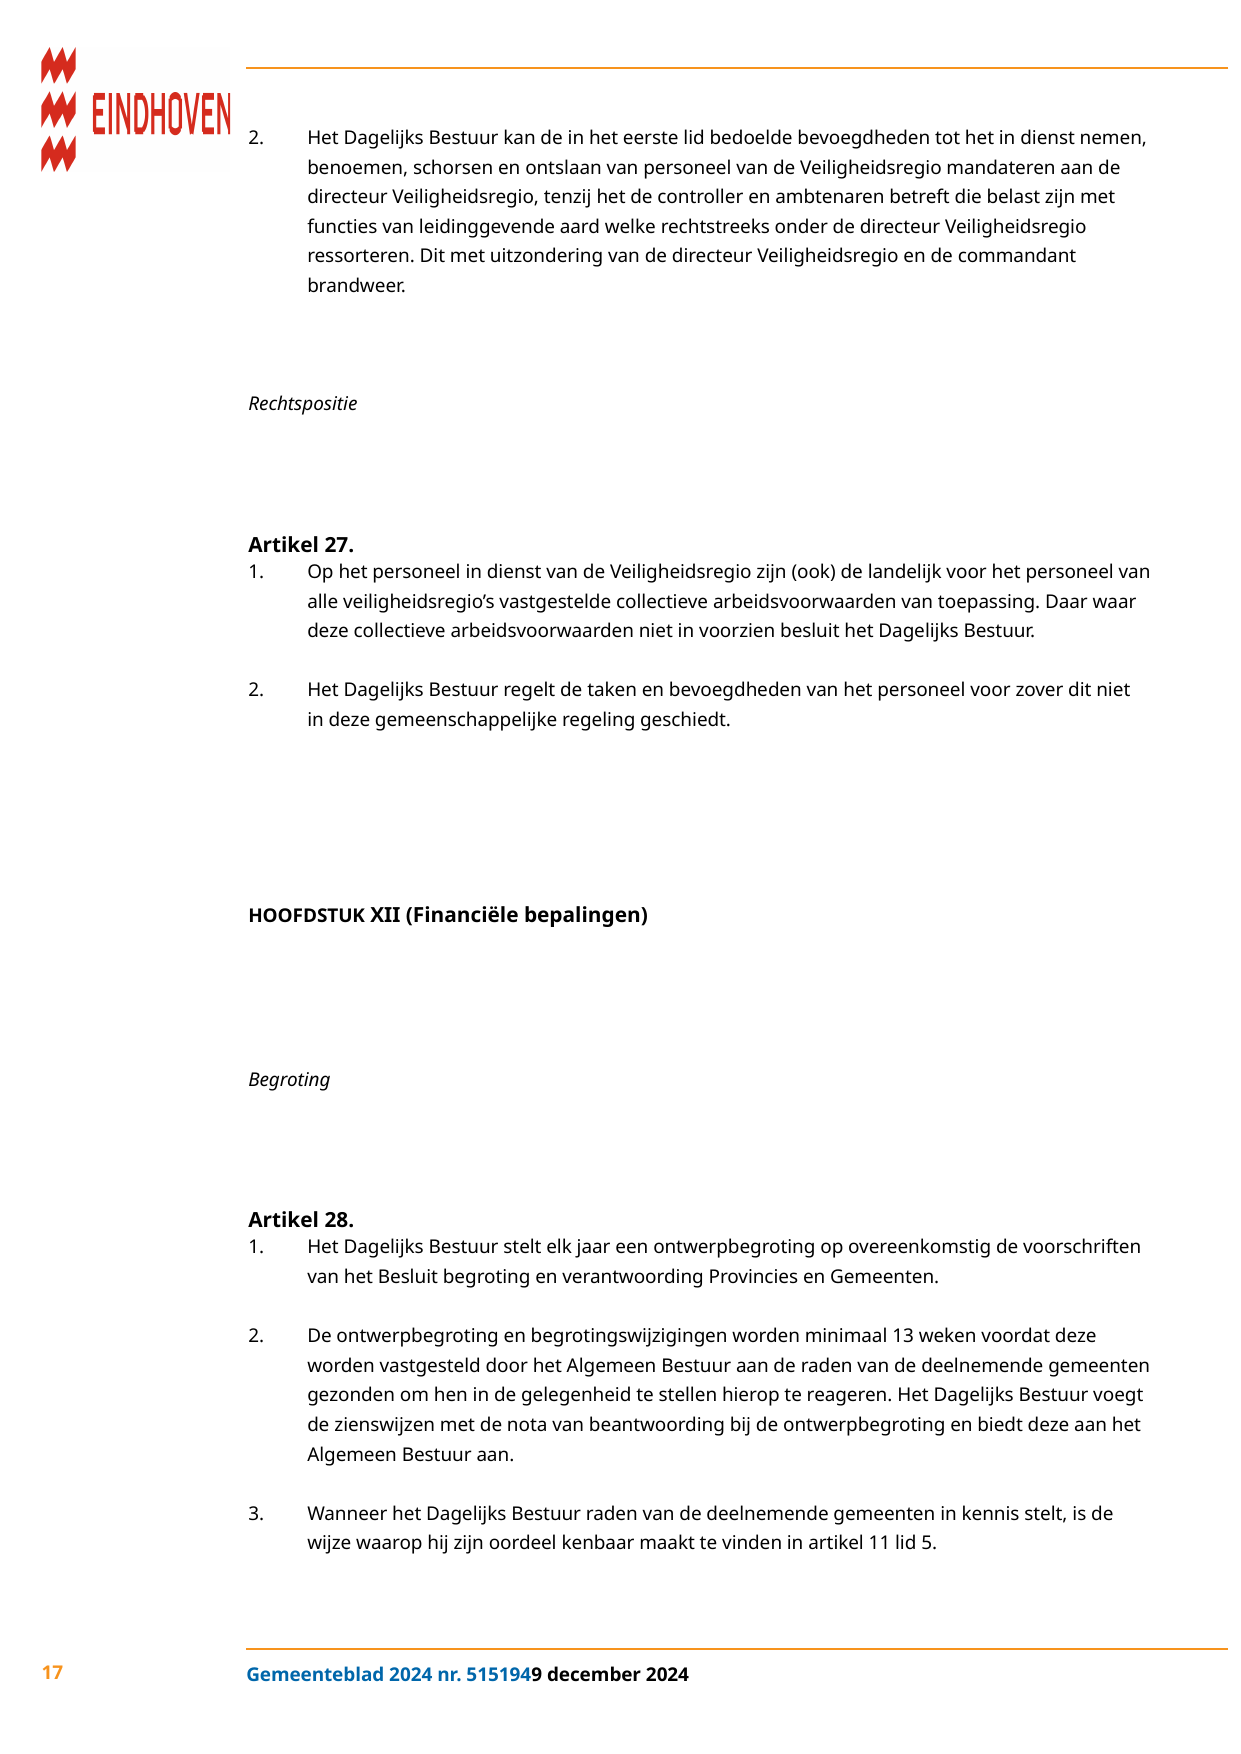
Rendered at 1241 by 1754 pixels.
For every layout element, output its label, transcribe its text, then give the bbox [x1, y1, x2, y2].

list Het Dagelijks Bestuur stelt elk jaar een ontwerpbegroting op overeenkomstig de voorschriften van het Besluit begroting en verantwoording Provincies en Gemeenten. [248, 1234, 1152, 1289]
picture [41, 47, 231, 172]
text Artikel 28. [248, 1205, 1152, 1234]
list Het Dagelijks Bestuur kan de in het eerste lid bedoelde bevoegdheden tot het in dienst nemen, benoemen, schorsen en ontslaan van personeel van de Veiligheidsregio mandateren aan de directeur Veiligheidsregio, tenzij het de controller en ambtenaren betreft die belast zijn met functies van leidinggevende aard welke rechtstreeks onder de directeur Veiligheidsregio ressorteren. Dit met uitzondering van de directeur Veiligheidsregio en de commandant brandweer. [248, 124, 1152, 298]
text HOOFDSTUK XII (Financiële bepalingen) [248, 900, 1152, 928]
list De ontwerpbegroting en begrotingswijzigingen worden minimaal 13 weken voordat deze worden vastgesteld door het Algemeen Bestuur aan de raden van de deelnemende gemeenten gezonden om hen in de gelegenheid te stellen hierop te reageren. Het Dagelijks Bestuur voegt de zienswijzen met de nota van beantwoording bij de ontwerpbegroting en biedt deze aan het Algemeen Bestuur aan. [248, 1322, 1152, 1467]
list Wanneer het Dagelijks Bestuur raden van de deelnemende gemeenten in kennis stelt, is de wijze waarop hij zijn oordeel kenbaar maakt te vinden in artikel 11 lid 5. [248, 1500, 1152, 1555]
list Het Dagelijks Bestuur regelt de taken en bevoegdheden van het personeel voor zover dit niet in deze gemeenschappelijke regeling geschiedt. [248, 677, 1152, 732]
list Op het personeel in dienst van de Veiligheidsregio zijn (ook) de landelijk voor het personeel van alle veiligheidsregio’s vastgestelde collectieve arbeidsvoorwaarden van toepassing. Daar waar deze collectieve arbeidsvoorwaarden niet in voorzien besluit het Dagelijks Bestuur. [248, 558, 1152, 643]
text Rechtspositie [248, 391, 1152, 416]
text Artikel 27. [248, 530, 1152, 558]
text Begroting [248, 1066, 1152, 1092]
